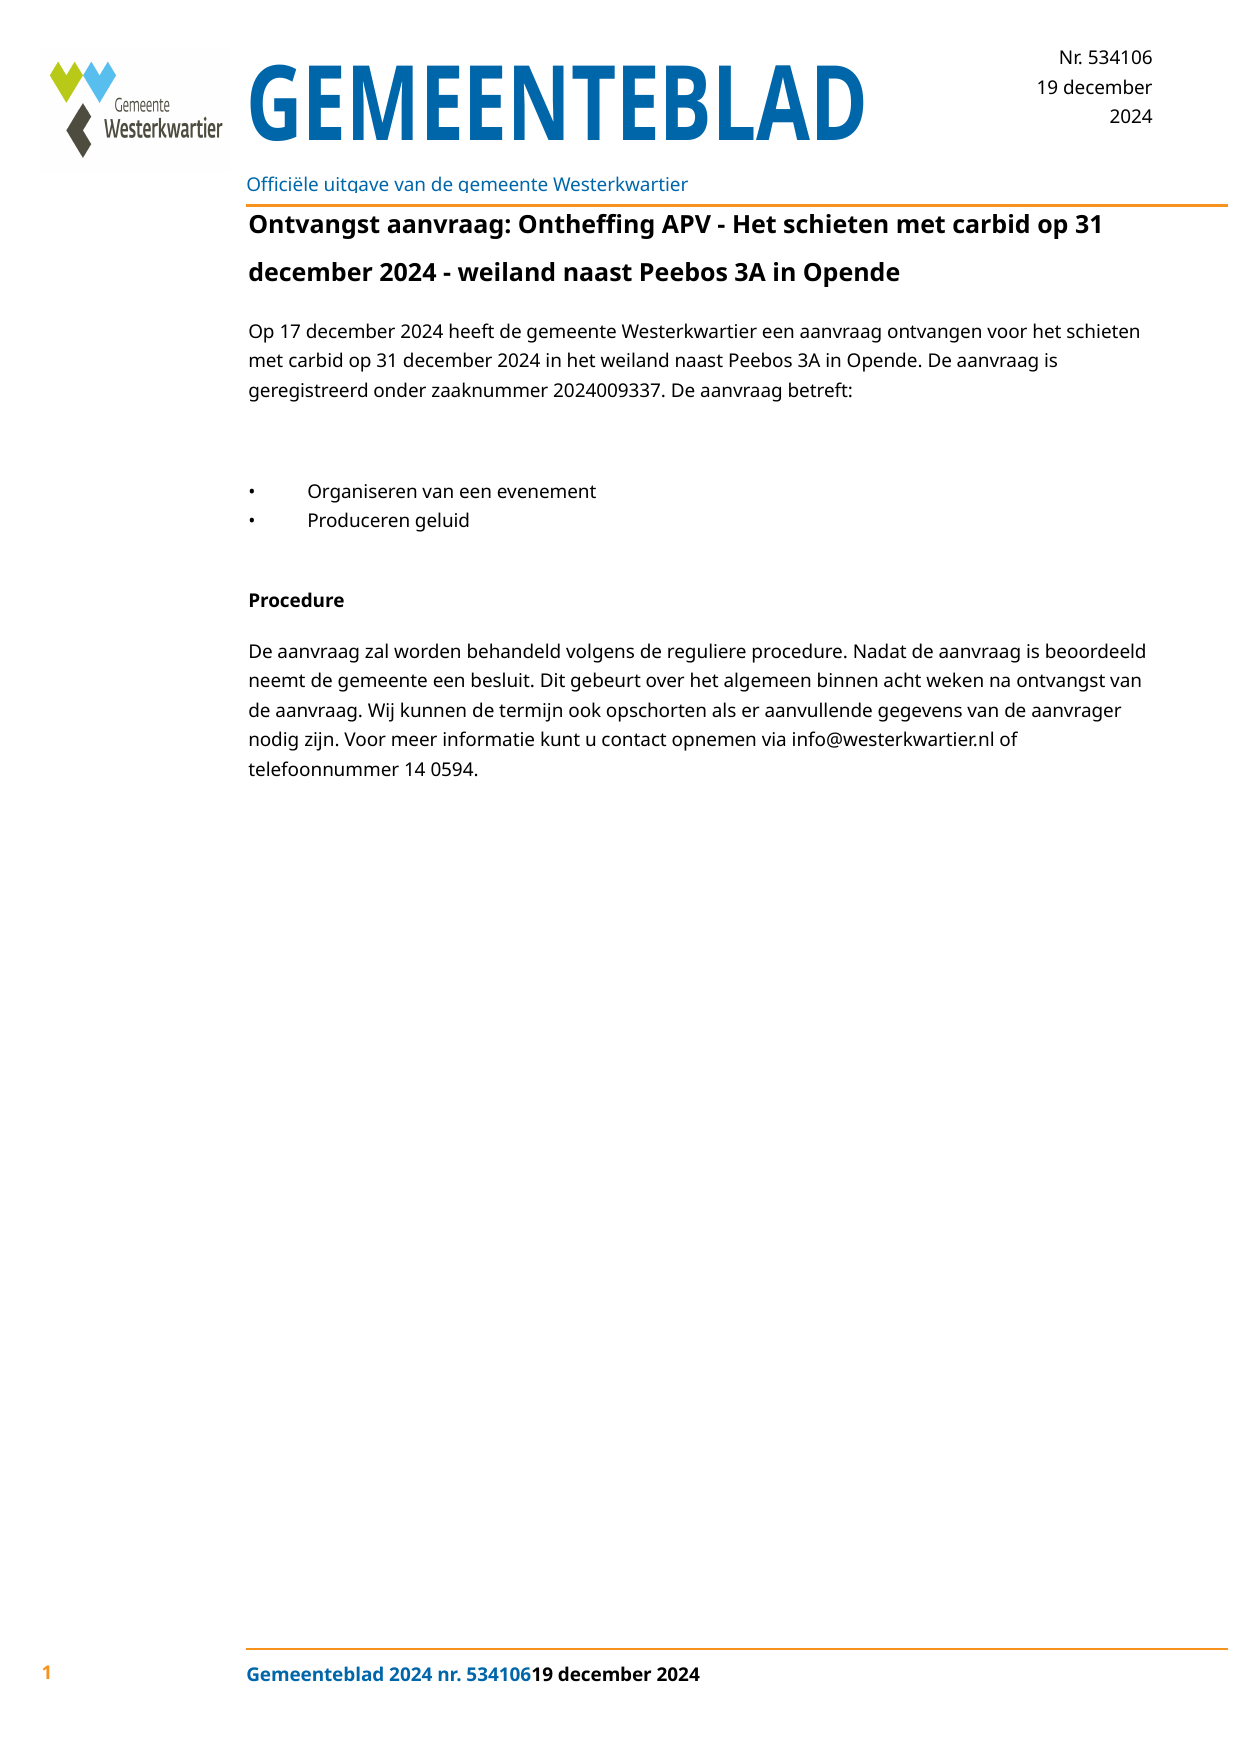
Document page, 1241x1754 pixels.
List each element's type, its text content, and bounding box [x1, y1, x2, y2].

picture [41, 47, 231, 172]
text Procedure [248, 587, 1152, 613]
list Organiseren van een evenement [248, 478, 1152, 504]
list Produceren geluid [248, 507, 1152, 533]
text De aanvraag zal worden behandeld volgens de reguliere procedure. Nadat de aanvraag is beoordeeld neemt de gemeente een besluit. Dit gebeurt over het algemeen binnen acht weken na ontvangst van de aanvraag. Wij kunnen de termijn ook opschorten als er aanvullende gegevens van de aanvrager nodig zijn. Voor meer informatie kunt u contact opnemen via info@westerkwartier.nl of telefoonnummer 14 0594. [248, 638, 1152, 782]
text Ontvangst aanvraag: Ontheffing APV - Het schieten met carbid op 31 december 2024 - weiland naast Peebos 3A in Opende [248, 207, 1152, 288]
text Op 17 december 2024 heeft de gemeente Westerkwartier een aanvraag ontvangen voor het schieten met carbid op 31 december 2024 in het weiland naast Peebos 3A in Opende. De aanvraag is geregistreerd onder zaaknummer 2024009337. De aanvraag betreft: [248, 318, 1152, 403]
